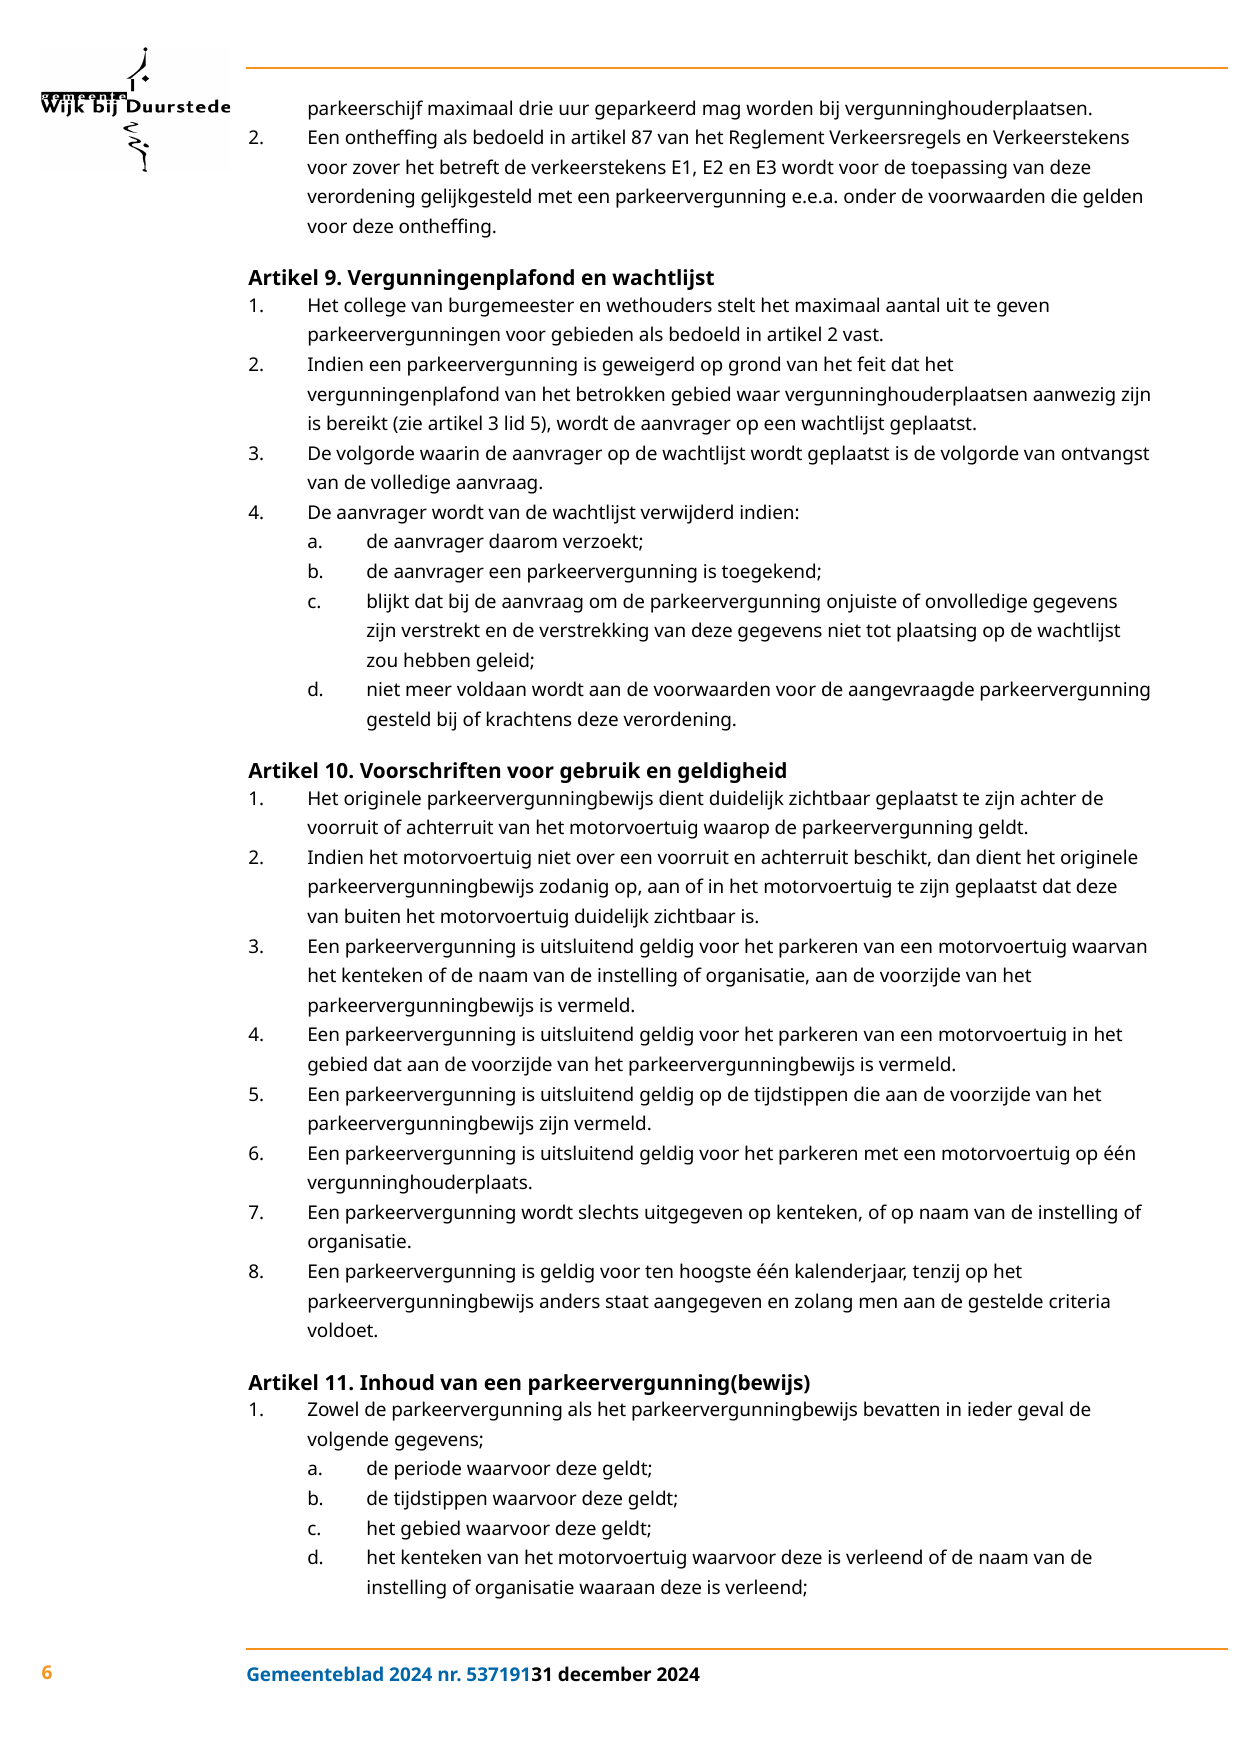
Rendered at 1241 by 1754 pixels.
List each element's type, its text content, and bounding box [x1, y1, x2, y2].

list Een parkeervergunning is uitsluitend geldig voor het parkeren van een motorvoertuig waarvan het kenteken of de naam van de instelling of organisatie, aan de voorzijde van het parkeervergunningbewijs is vermeld. [248, 933, 1152, 1018]
list parkeerschijf maximaal drie uur geparkeerd mag worden bij vergunninghouderplaatsen. [248, 95, 1152, 121]
picture [41, 47, 231, 172]
list de aanvrager daarom verzoekt; [307, 529, 1152, 554]
list de tijdstippen waarvoor deze geldt; [307, 1485, 1152, 1511]
list blijkt dat bij de aanvraag om de parkeervergunning onjuiste of onvolledige gegevens zijn verstrekt en de verstrekking van deze gegevens niet tot plaatsing op de wachtlijst zou hebben geleid; [307, 588, 1152, 673]
list de aanvrager een parkeervergunning is toegekend; [307, 558, 1152, 584]
list Zowel de parkeervergunning als het parkeervergunningbewijs bevatten in ieder geval de volgende gegevens; [248, 1396, 1152, 1452]
list Indien een parkeervergunning is geweigerd op grond van het feit dat het vergunningenplafond van het betrokken gebied waar vergunninghouderplaatsen aanwezig zijn is bereikt (zie artikel 3 lid 5), wordt de aanvrager op een wachtlijst geplaatst. [248, 351, 1152, 436]
list Een parkeervergunning is uitsluitend geldig voor het parkeren van een motorvoertuig in het gebied dat aan de voorzijde van het parkeervergunningbewijs is vermeld. [248, 1022, 1152, 1077]
list De volgorde waarin de aanvrager op de wachtlijst wordt geplaatst is de volgorde van ontvangst van de volledige aanvraag. [248, 440, 1152, 495]
list Indien het motorvoertuig niet over een voorruit en achterruit beschikt, dan dient het originele parkeervergunningbewijs zodanig op, aan of in het motorvoertuig te zijn geplaatst dat deze van buiten het motorvoertuig duidelijk zichtbaar is. [248, 844, 1152, 929]
list Een parkeervergunning is uitsluitend geldig voor het parkeren met een motorvoertuig op één vergunninghouderplaats. [248, 1140, 1152, 1195]
list Een parkeervergunning is geldig voor ten hoogste één kalenderjaar, tenzij op het parkeervergunningbewijs anders staat aangegeven en zolang men aan de gestelde criteria voldoet. [248, 1258, 1152, 1343]
list Het originele parkeervergunningbewijs dient duidelijk zichtbaar geplaatst te zijn achter de voorruit of achterruit van het motorvoertuig waarop de parkeervergunning geldt. [248, 785, 1152, 840]
list Het college van burgemeester en wethouders stelt het maximaal aantal uit te geven parkeervergunningen voor gebieden als bedoeld in artikel 2 vast. [248, 292, 1152, 347]
text Artikel 11. Inhoud van een parkeervergunning(bewijs) [248, 1368, 1152, 1396]
list het gebied waarvoor deze geldt; [307, 1515, 1152, 1540]
text Artikel 10. Voorschriften voor gebruik en geldigheid [248, 757, 1152, 785]
list Een parkeervergunning is uitsluitend geldig op de tijdstippen die aan de voorzijde van het parkeervergunningbewijs zijn vermeld. [248, 1081, 1152, 1136]
list Een ontheffing als bedoeld in artikel 87 van het Reglement Verkeersregels en Verkeerstekens voor zover het betreft de verkeerstekens E1, E2 en E3 wordt voor de toepassing van deze verordening gelijkgesteld met een parkeervergunning e.e.a. onder de voorwaarden die gelden voor deze ontheffing. [248, 124, 1152, 239]
list Een parkeervergunning wordt slechts uitgegeven op kenteken, of op naam van de instelling of organisatie. [248, 1199, 1152, 1254]
list De aanvrager wordt van de wachtlijst verwijderd indien: [248, 499, 1152, 525]
text Artikel 9. Vergunningenplafond en wachtlijst [248, 263, 1152, 292]
list niet meer voldaan wordt aan de voorwaarden voor de aangevraagde parkeervergunning gesteld bij of krachtens deze verordening. [307, 677, 1152, 732]
list het kenteken van het motorvoertuig waarvoor deze is verleend of de naam van de instelling of organisatie waaraan deze is verleend; [307, 1544, 1152, 1599]
list de periode waarvoor deze geldt; [307, 1456, 1152, 1481]
